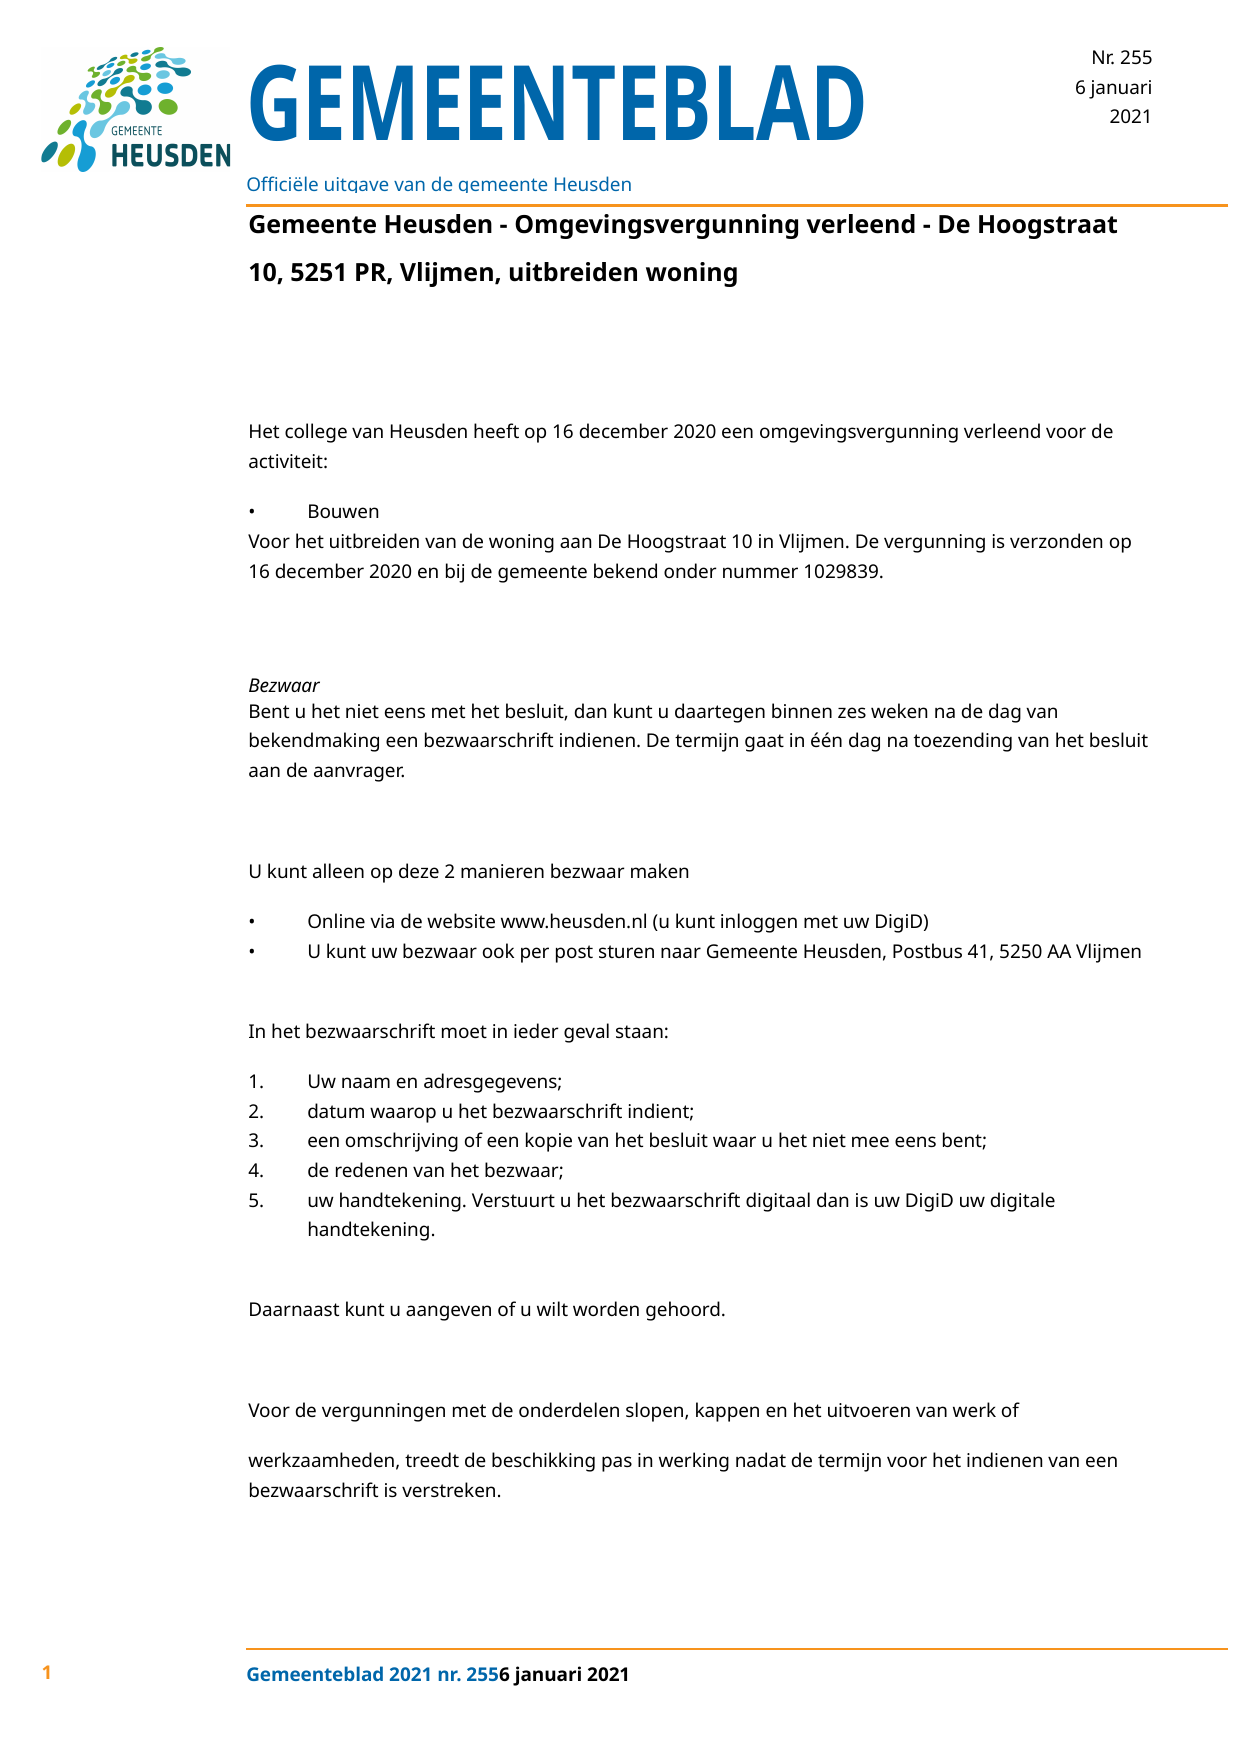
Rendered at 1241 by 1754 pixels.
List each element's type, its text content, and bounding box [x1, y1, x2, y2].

list de redenen van het bezwaar; [248, 1157, 1152, 1183]
text Bent u het niet eens met het besluit, dan kunt u daartegen binnen zes weken na de dag van bekendmaking een bezwaarschrift indienen. De termijn gaat in één dag na toezending van het besluit aan de aanvrager. [248, 698, 1152, 783]
list Bouwen [248, 499, 1152, 524]
text In het bezwaarschrift moet in ieder geval staan: [248, 1018, 1152, 1044]
list een omschrijving of een kopie van het besluit waar u het niet mee eens bent; [248, 1128, 1152, 1153]
text Bezwaar [248, 672, 1152, 698]
text U kunt alleen op deze 2 manieren bezwaar maken [248, 858, 1152, 884]
list Online via de website www.heusden.nl (u kunt inloggen met uw DigiD) [248, 908, 1152, 934]
picture [41, 47, 231, 172]
list U kunt uw bezwaar ook per post sturen naar Gemeente Heusden, Postbus 41, 5250 AA Vlijmen [248, 938, 1152, 964]
text Voor de vergunningen met de onderdelen slopen, kappen en het uitvoeren van werk of [248, 1397, 1152, 1423]
list datum waarop u het bezwaarschrift indient; [248, 1098, 1152, 1124]
text Voor het uitbreiden van de woning aan De Hoogstraat 10 in Vlijmen. De vergunning is verzonden op 16 december 2020 en bij de gemeente bekend onder nummer 1029839. [248, 528, 1152, 584]
text Het college van Heusden heeft op 16 december 2020 een omgevingsvergunning verleend voor de activiteit: [248, 419, 1152, 474]
text Daarnaast kunt u aangeven of u wilt worden gehoord. [248, 1296, 1152, 1322]
list uw handtekening. Verstuurt u het bezwaarschrift digitaal dan is uw DigiD uw digitale handtekening. [248, 1187, 1152, 1242]
text werkzaamheden, treedt de beschikking pas in werking nadat de termijn voor het indienen van een bezwaarschrift is verstreken. [248, 1448, 1152, 1503]
text Gemeente Heusden - Omgevingsvergunning verleend - De Hoogstraat 10, 5251 PR, Vlijmen, uitbreiden woning [248, 207, 1152, 288]
list Uw naam en adresgegevens; [248, 1068, 1152, 1094]
